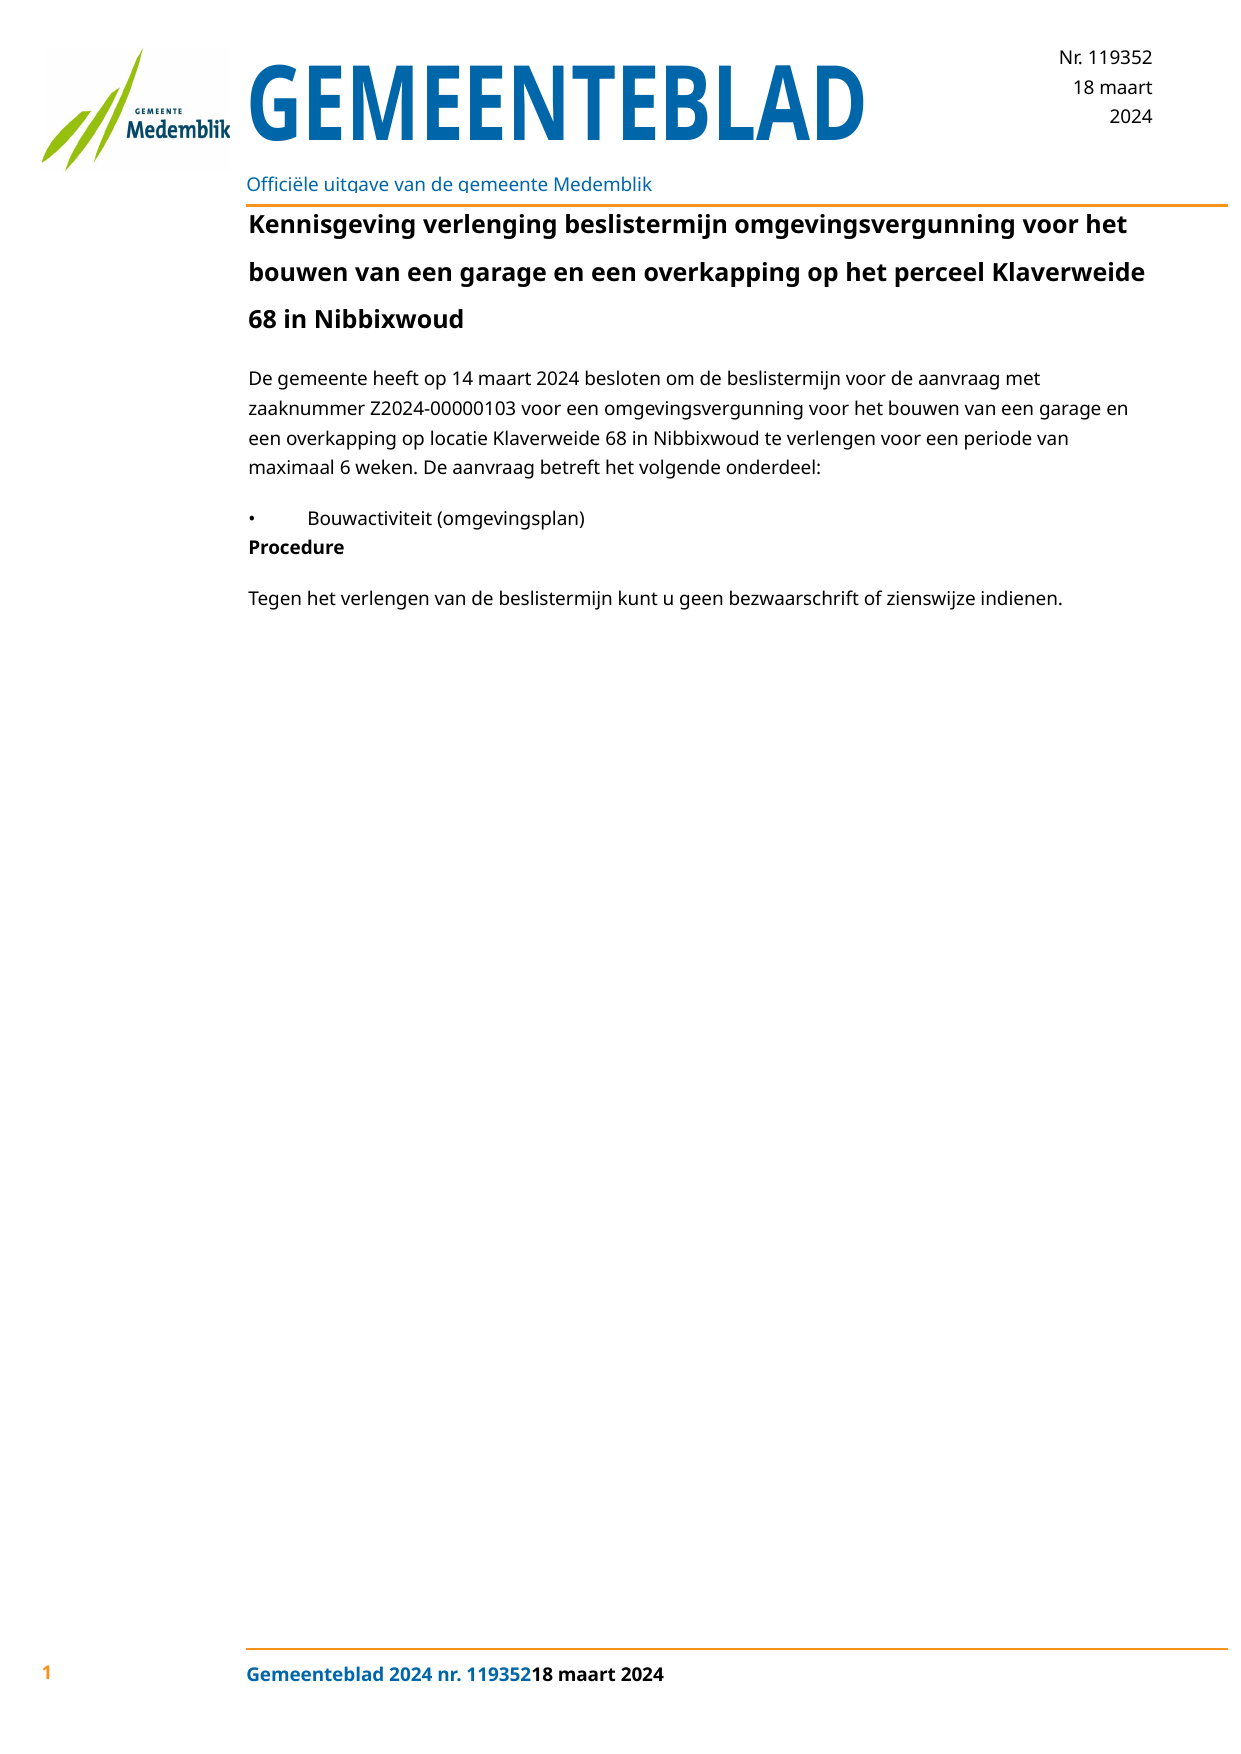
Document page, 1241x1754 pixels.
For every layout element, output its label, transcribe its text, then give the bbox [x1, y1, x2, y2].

text Procedure [248, 534, 1152, 560]
list Bouwactiviteit (omgevingsplan) [248, 505, 1152, 530]
text Kennisgeving verlenging beslistermijn omgevingsvergunning voor het bouwen van een garage en een overkapping op het perceel Klaverweide 68 in Nibbixwoud [248, 207, 1152, 336]
text De gemeente heeft op 14 maart 2024 besloten om de beslistermijn voor de aanvraag met zaaknummer Z2024-00000103 voor een omgevingsvergunning voor het bouwen van een garage en een overkapping op locatie Klaverweide 68 in Nibbixwoud te verlengen voor een periode van maximaal 6 weken. De aanvraag betreft het volgende onderdeel: [248, 366, 1152, 480]
picture [41, 47, 231, 172]
text Tegen het verlengen van de beslistermijn kunt u geen bezwaarschrift of zienswijze indienen. [248, 585, 1152, 610]
